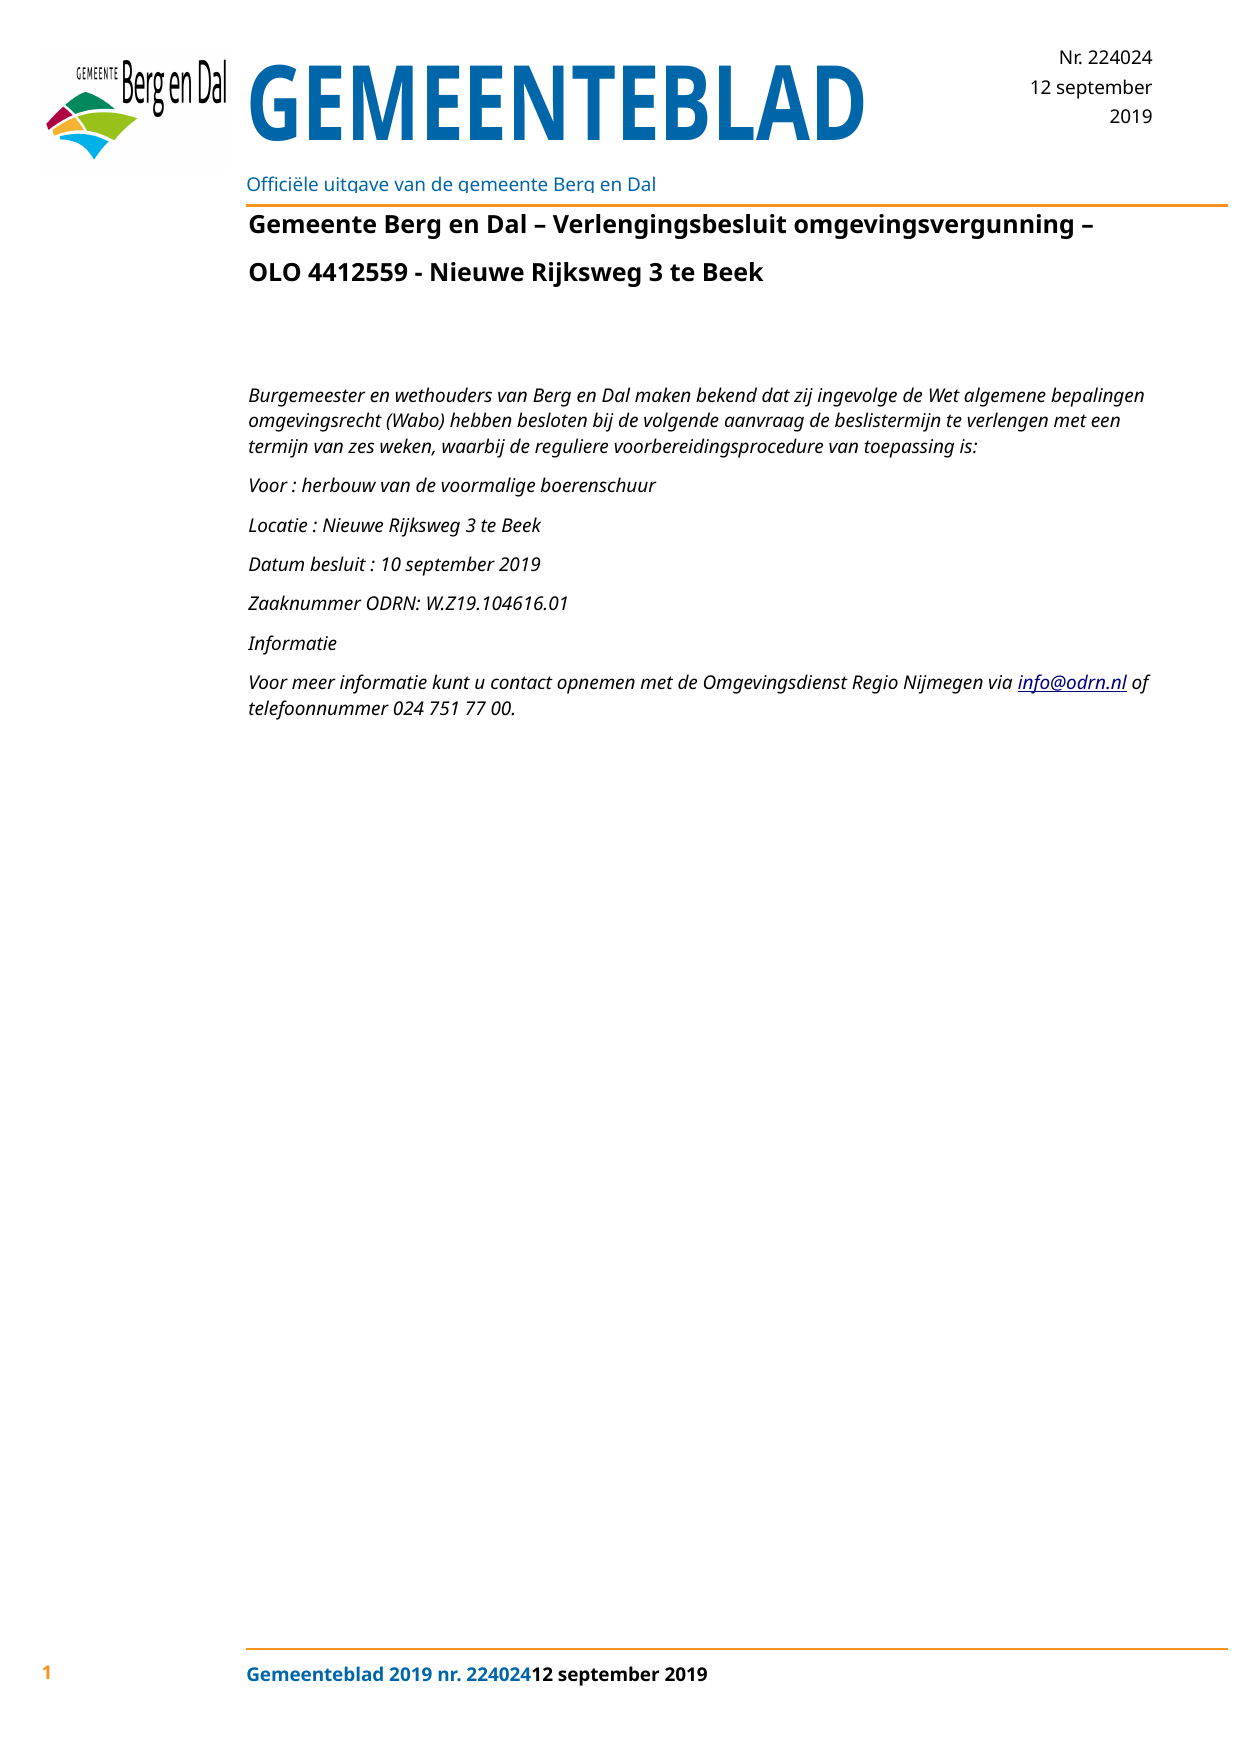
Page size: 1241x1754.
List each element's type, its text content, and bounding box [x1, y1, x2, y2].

text Informatie [248, 630, 1152, 655]
text Gemeente Berg en Dal – Verlengingsbesluit omgevingsvergunning – OLO 4412559 - Nieuwe Rijksweg 3 te Beek [248, 207, 1152, 288]
picture [41, 47, 231, 172]
text Voor meer informatie kunt u contact opnemen met de Omgevingsdienst Regio Nijmegen via info@odrn.nl of telefoonnummer 024 751 77 00. [248, 669, 1152, 720]
text Datum besluit : 10 september 2019 [248, 551, 1152, 577]
text Locatie : Nieuwe Rijksweg 3 te Beek [248, 512, 1152, 538]
text Burgemeester en wethouders van Berg en Dal maken bekend dat zij ingevolge de Wet algemene bepalingen omgevingsrecht (Wabo) hebben besloten bij de volgende aanvraag de beslistermijn te verlengen met een termijn van zes weken, waarbij de reguliere voorbereidingsprocedure van toepassing is: [248, 382, 1152, 459]
text Zaaknummer ODRN: W.Z19.104616.01 [248, 590, 1152, 616]
text Voor : herbouw van de voormalige boerenschuur [248, 473, 1152, 498]
